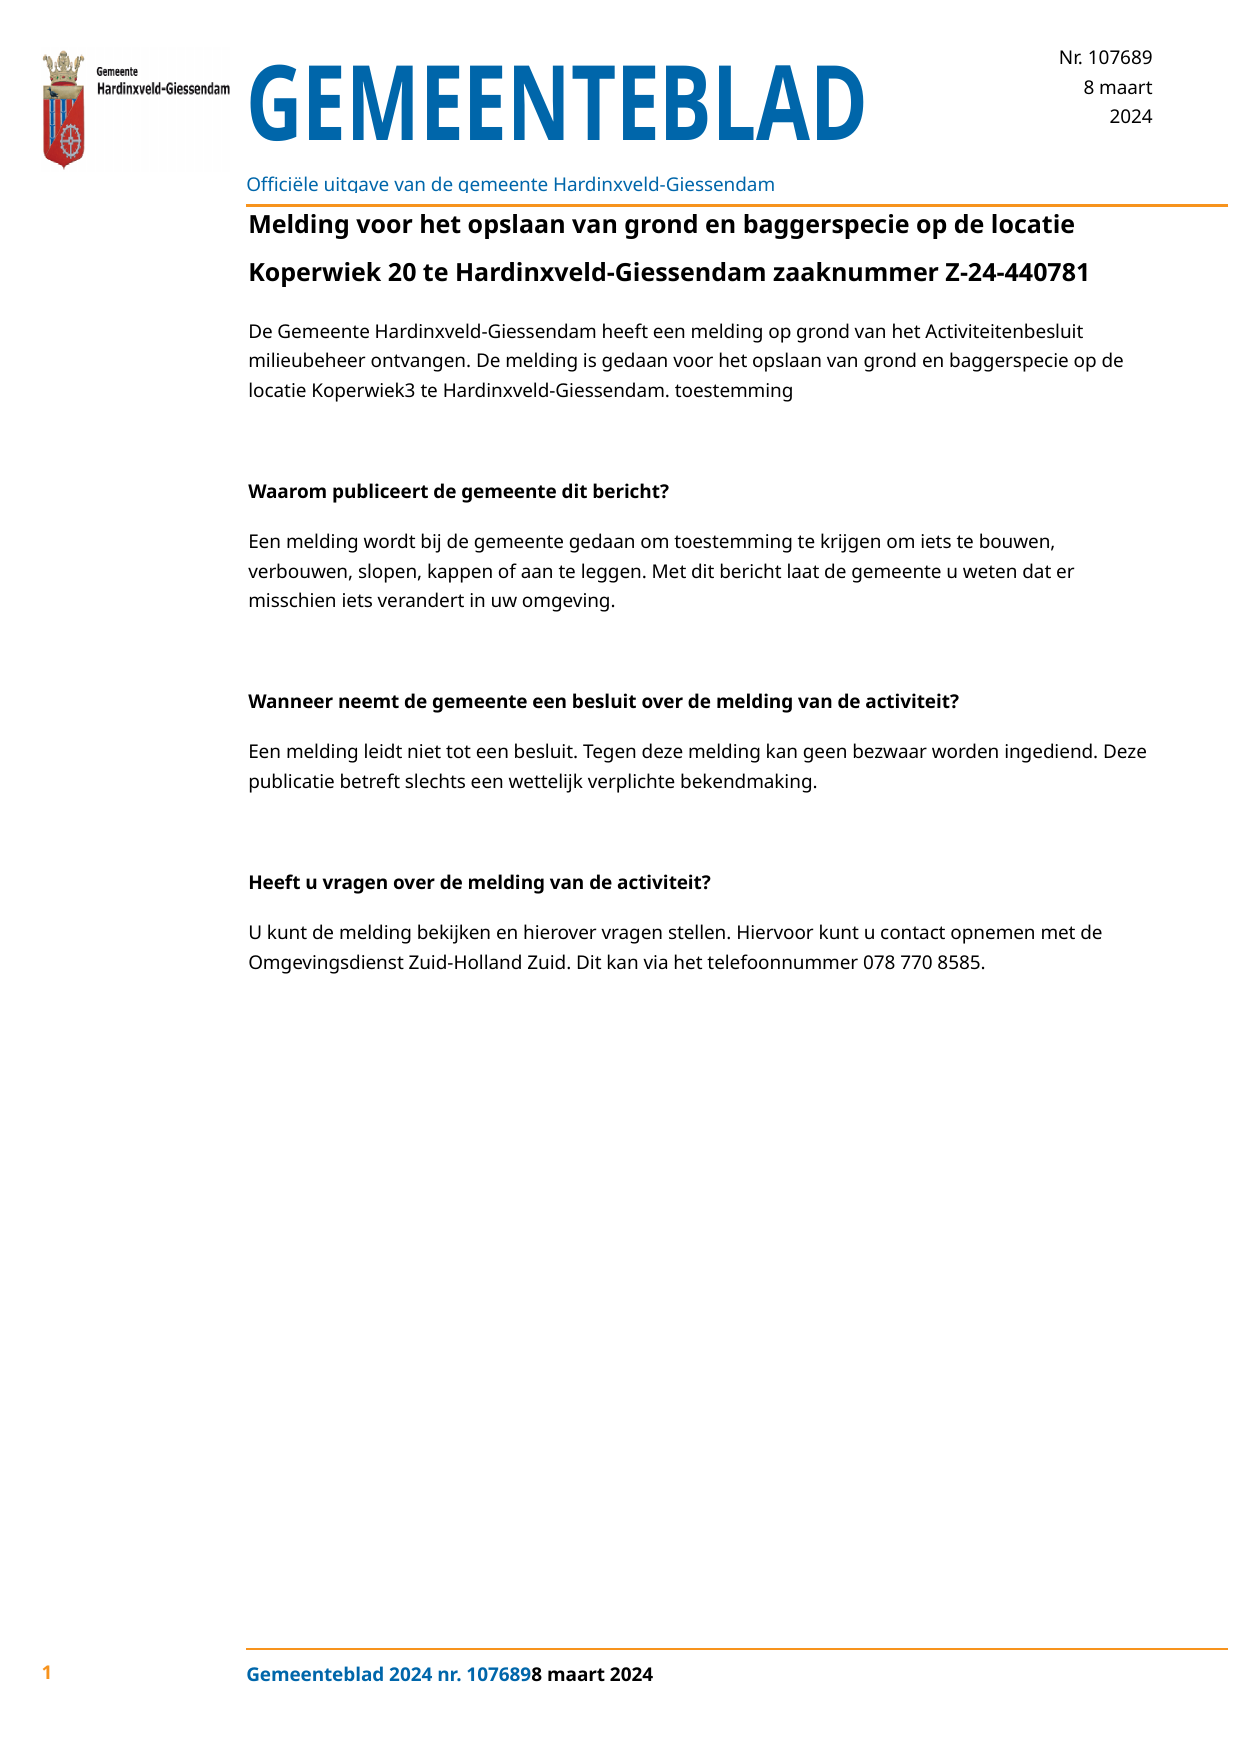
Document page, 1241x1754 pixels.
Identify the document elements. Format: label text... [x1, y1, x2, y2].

text Een melding wordt bij de gemeente gedaan om toestemming te krijgen om iets te bouwen, verbouwen, slopen, kappen of aan te leggen. Met dit bericht laat de gemeente u weten dat er misschien iets verandert in uw omgeving. [248, 528, 1152, 613]
text Waarom publiceert de gemeente dit bericht? [248, 478, 1152, 504]
text Melding voor het opslaan van grond en baggerspecie op de locatie Koperwiek 20 te Hardinxveld-Giessendam zaaknummer Z-24-440781 [248, 207, 1152, 288]
text Wanneer neemt de gemeente een besluit over de melding van de activiteit? [248, 688, 1152, 714]
text De Gemeente Hardinxveld-Giessendam heeft een melding op grond van het Activiteitenbesluit milieubeheer ontvangen. De melding is gedaan voor het opslaan van grond en baggerspecie op de locatie Koperwiek3 te Hardinxveld-Giessendam. toestemming [248, 318, 1152, 403]
text U kunt de melding bekijken en hierover vragen stellen. Hiervoor kunt u contact opnemen met de Omgevingsdienst Zuid-Holland Zuid. Dit kan via het telefoonnummer 078 770 8585. [248, 919, 1152, 975]
picture [41, 47, 231, 172]
text Heeft u vragen over de melding van de activiteit? [248, 869, 1152, 895]
text Een melding leidt niet tot een besluit. Tegen deze melding kan geen bezwaar worden ingediend. Deze publicatie betreft slechts een wettelijk verplichte bekendmaking. [248, 739, 1152, 794]
